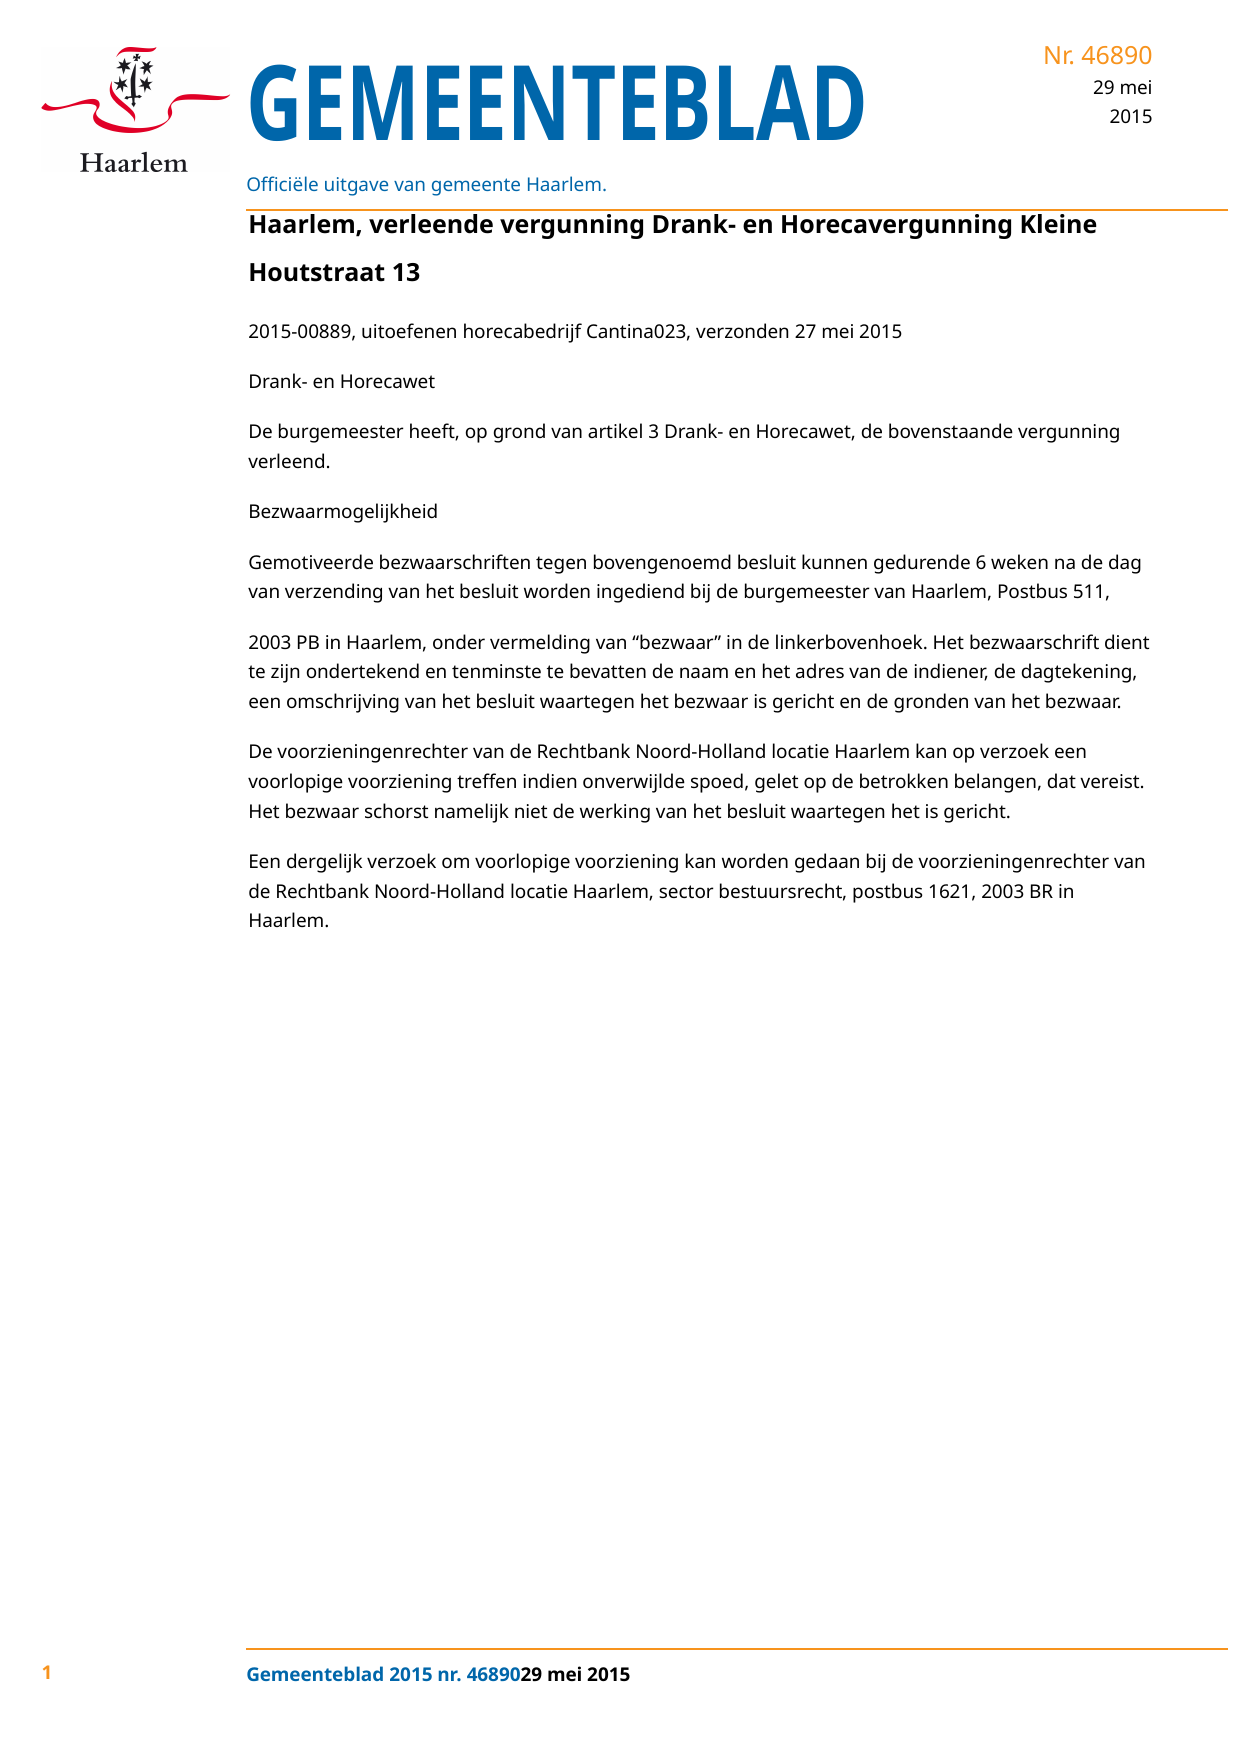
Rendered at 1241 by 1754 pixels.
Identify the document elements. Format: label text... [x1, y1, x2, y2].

text Een dergelijk verzoek om voorlopige voorziening kan worden gedaan bij de voorzieningenrechter van de Rechtbank Noord-Holland locatie Haarlem, sector bestuursrecht, postbus 1621, 2003 BR in Haarlem. [248, 848, 1152, 933]
text Drank- en Horecawet [248, 368, 1152, 394]
text Haarlem, verleende vergunning Drank- en Horecavergunning Kleine Houtstraat 13 [248, 211, 1152, 288]
text 2015-00889, uitoefenen horecabedrijf Cantina023, verzonden 27 mei 2015 [248, 318, 1152, 344]
text 2003 PB in Haarlem, onder vermelding van “bezwaar” in de linkerbovenhoek. Het bezwaarschrift dient te zijn ondertekend en tenminste te bevatten de naam en het adres van de indiener, de dagtekening, een omschrijving van het besluit waartegen het bezwaar is gericht en de gronden van het bezwaar. [248, 629, 1152, 714]
text De burgemeester heeft, op grond van artikel 3 Drank- en Horecawet, de bovenstaande vergunning verleend. [248, 419, 1152, 474]
text Bezwaarmogelijkheid [248, 499, 1152, 524]
picture [41, 47, 231, 172]
text De voorzieningenrechter van de Rechtbank Noord-Holland locatie Haarlem kan op verzoek een voorlopige voorziening treffen indien onverwijlde spoed, gelet op de betrokken belangen, dat vereist. Het bezwaar schorst namelijk niet de werking van het besluit waartegen het is gericht. [248, 739, 1152, 824]
text Gemotiveerde bezwaarschriften tegen bovengenoemd besluit kunnen gedurende 6 weken na de dag van verzending van het besluit worden ingediend bij de burgemeester van Haarlem, Postbus 511, [248, 549, 1152, 604]
